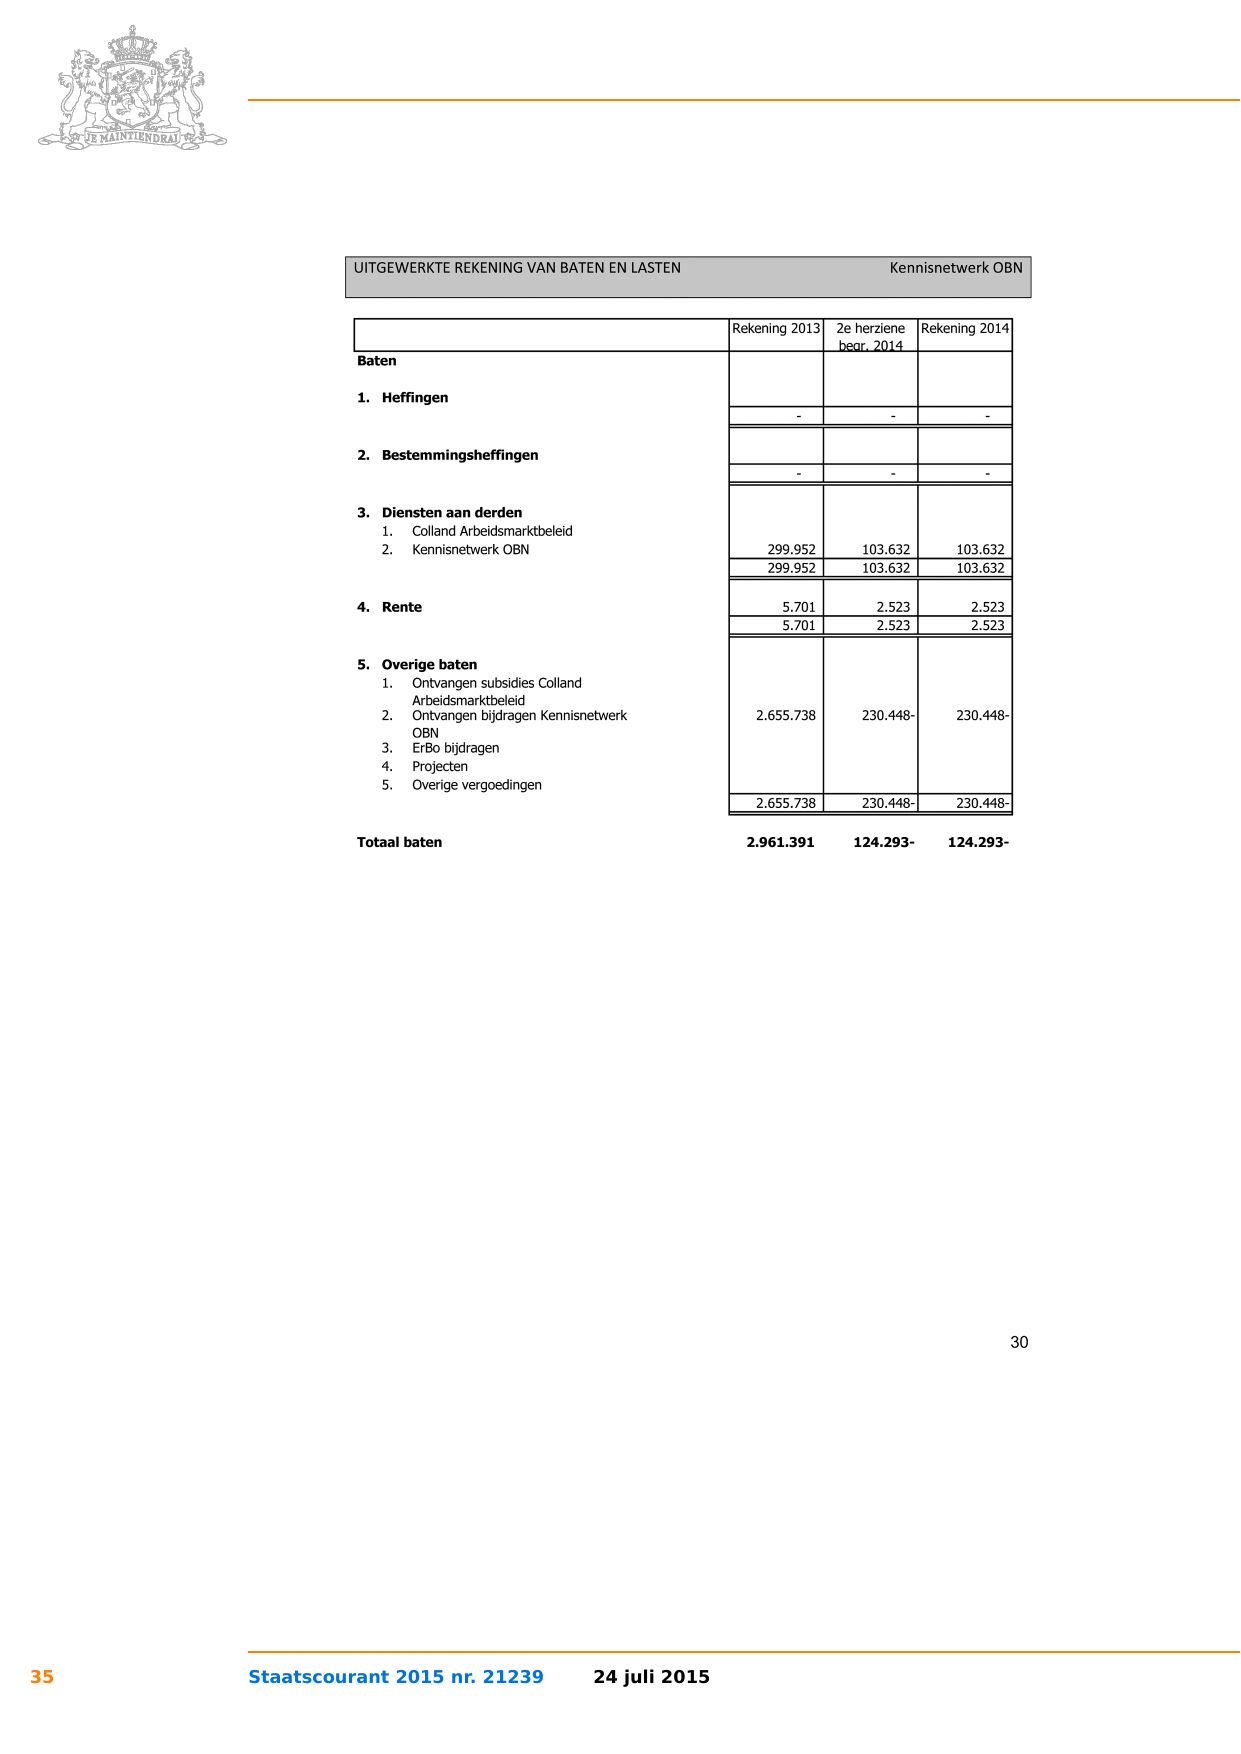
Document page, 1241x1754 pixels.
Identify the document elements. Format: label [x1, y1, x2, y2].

picture [248, 151, 1134, 1404]
picture [38, 25, 227, 150]
